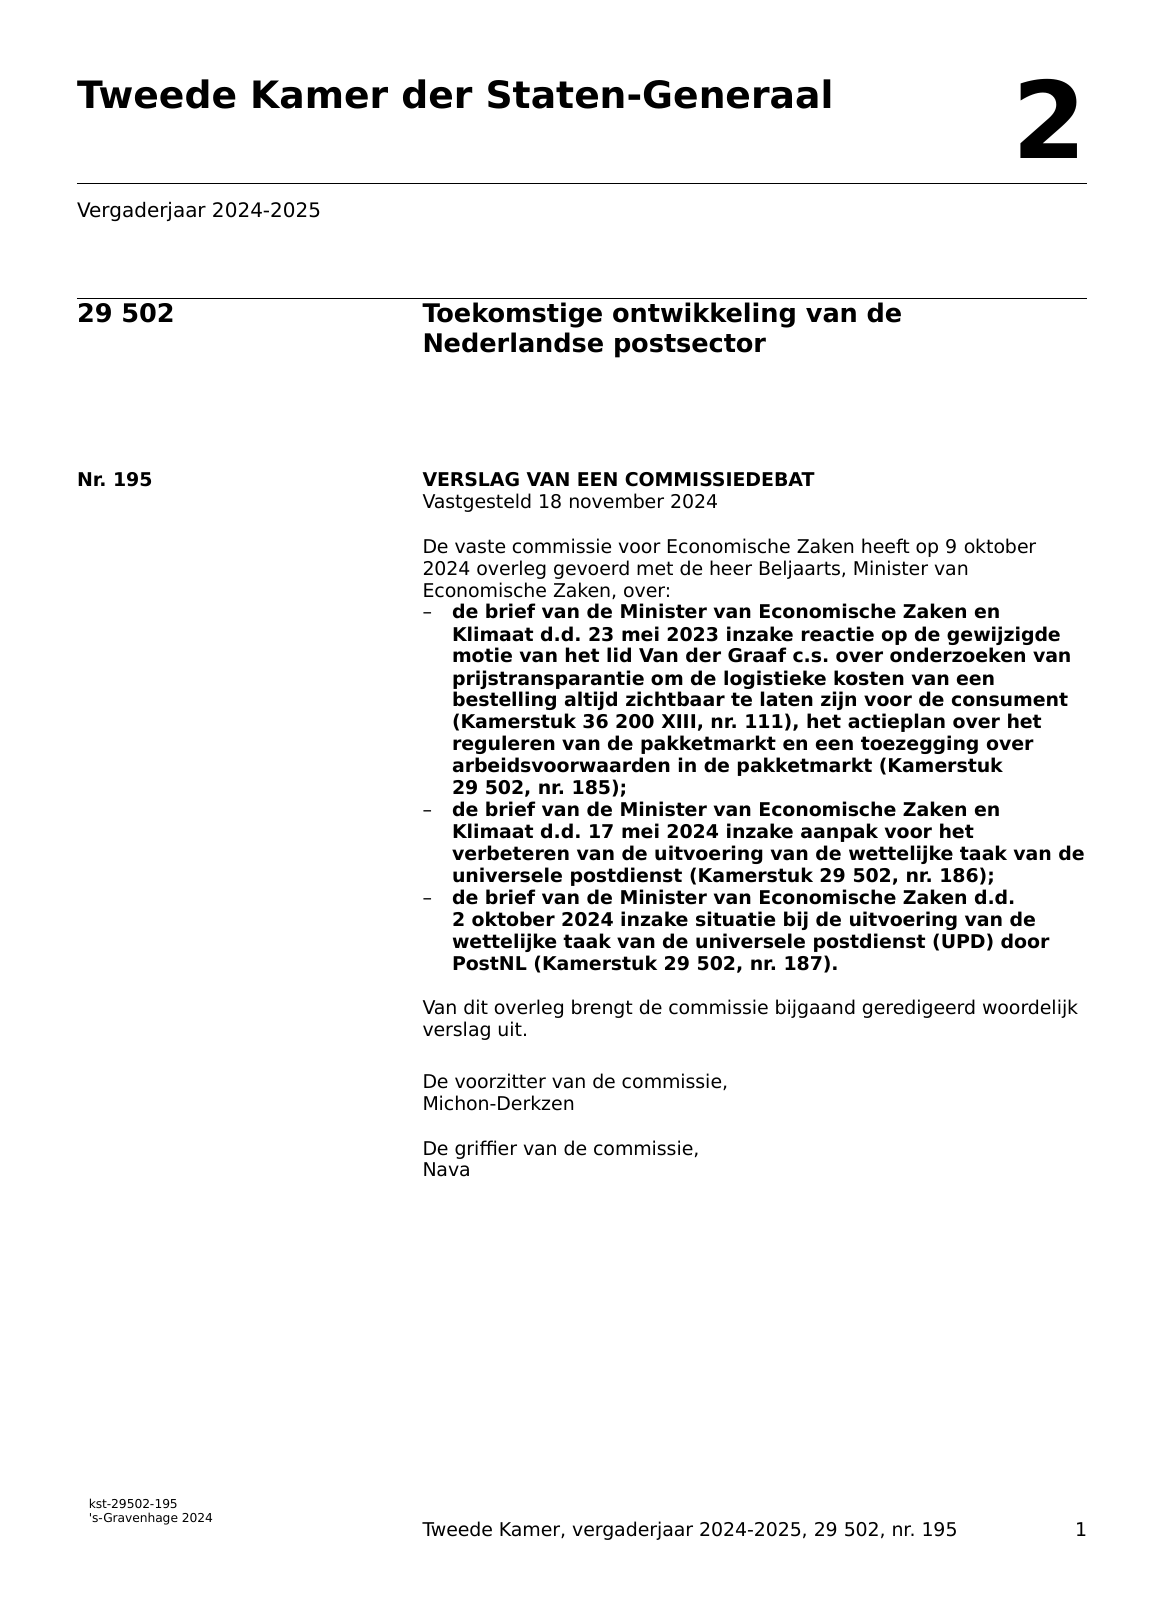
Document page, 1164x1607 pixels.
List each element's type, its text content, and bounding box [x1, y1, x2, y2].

table_header 2 [886, 59, 1087, 183]
text Vastgesteld 18 november 2024 [422, 491, 1087, 513]
subtitle 29 502 Toekomstige ontwikkeling van de Nederlandse postsector [77, 299, 1087, 358]
text kst-29502-195 [88, 1497, 323, 1511]
text De vaste commissie voor Economische Zaken heeft op 9 oktober 2024 overleg gevoerd met de heer Beljaarts, Minister van Economische Zaken, over: [422, 536, 1087, 601]
text – de brief van de Minister van Economische Zaken d.d. 2 oktober 2024 inzake situatie bij de uitvoering van de wettelijke taak van de universele postdienst (UPD) door PostNL (Kamerstuk 29 502, nr. 187). [422, 887, 1087, 975]
text – de brief van de Minister van Economische Zaken en Klimaat d.d. 17 mei 2024 inzake aanpak voor het verbeteren van de uitvoering van de wettelijke taak van de universele postdienst (Kamerstuk 29 502, nr. 186); [422, 799, 1087, 887]
text – de brief van de Minister van Economische Zaken en Klimaat d.d. 23 mei 2023 inzake reactie op de gewijzigde motie van het lid Van der Graaf c.s. over onderzoeken van prijstransparantie om de logistieke kosten van een bestelling altijd zichtbaar te laten zijn voor de consument (Kamerstuk 36 200 XIII, nr. 111), het actieplan over het reguleren van de pakketmarkt en een toezegging over arbeidsvoorwaarden in de pakketmarkt (Kamerstuk 29 502, nr. 185); [422, 601, 1087, 799]
text De voorzitter van de commissie, Michon-Derkzen [422, 1071, 1087, 1115]
table_header Tweede Kamer der Staten-Generaal [77, 59, 886, 183]
text Van dit overleg brengt de commissie bijgaand geredigeerd woordelijk verslag uit. [422, 997, 1087, 1041]
table_cell Vergaderjaar 2024-2025 [77, 184, 1087, 298]
text De griffier van de commissie, Nava [422, 1137, 1087, 1181]
text 's-Gravenhage 2024 [88, 1511, 323, 1525]
subtitle Nr. 195 VERSLAG VAN EEN COMMISSIEDEBAT [77, 469, 1087, 491]
